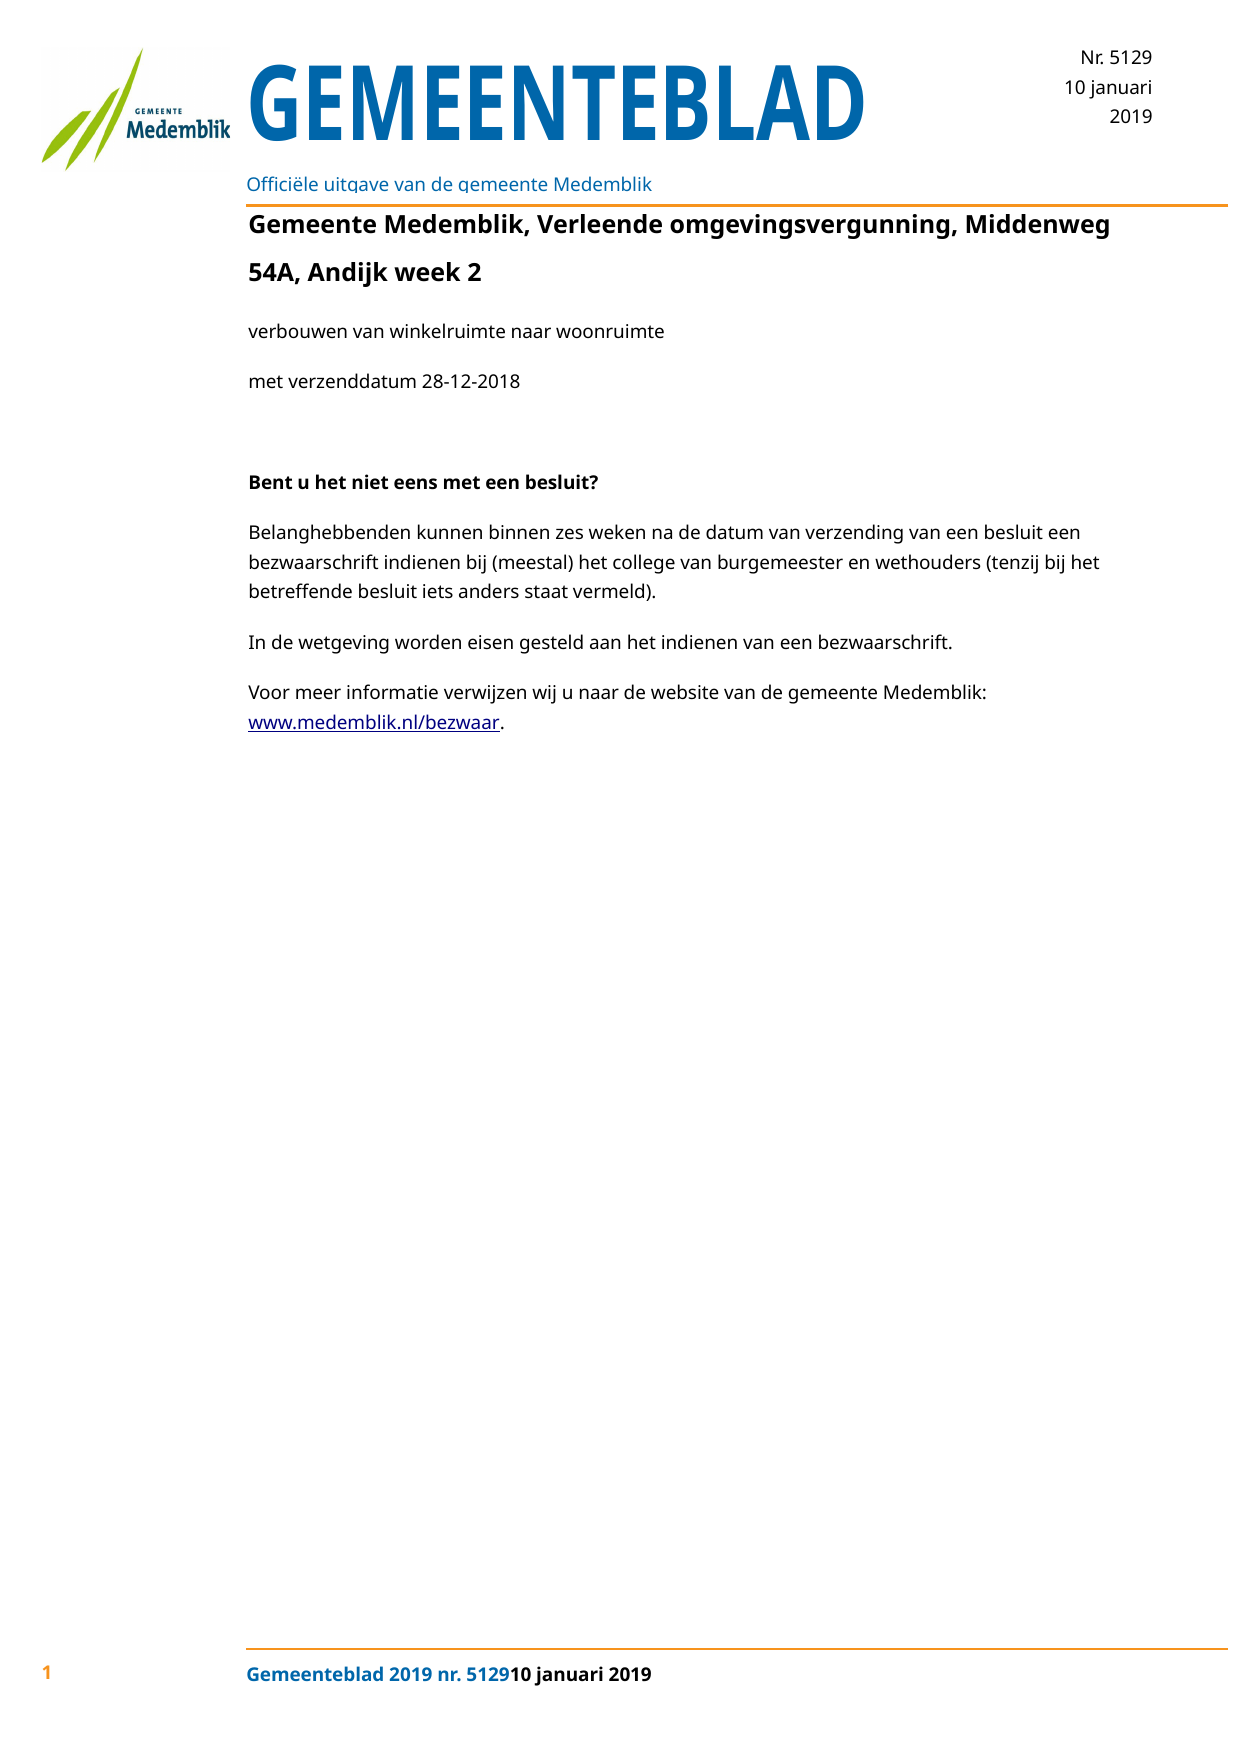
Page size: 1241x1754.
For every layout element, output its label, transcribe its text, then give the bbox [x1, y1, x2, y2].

text Gemeente Medemblik, Verleende omgevingsvergunning, Middenweg 54A, Andijk week 2 [248, 207, 1152, 288]
picture [41, 47, 231, 172]
text verbouwen van winkelruimte naar woonruimte [248, 318, 1152, 344]
text met verzenddatum 28-12-2018 [248, 368, 1152, 394]
text In de wetgeving worden eisen gesteld aan het indienen van een bezwaarschrift. [248, 629, 1152, 655]
text Bent u het niet eens met een besluit? [248, 469, 1152, 495]
text Voor meer informatie verwijzen wij u naar de website van de gemeente Medemblik: www.medemblik.nl/bezwaar. [248, 679, 1152, 735]
text Belanghebbenden kunnen binnen zes weken na de datum van verzending van een besluit een bezwaarschrift indienen bij (meestal) het college van burgemeester en wethouders (tenzij bij het betreffende besluit iets anders staat vermeld). [248, 519, 1152, 604]
